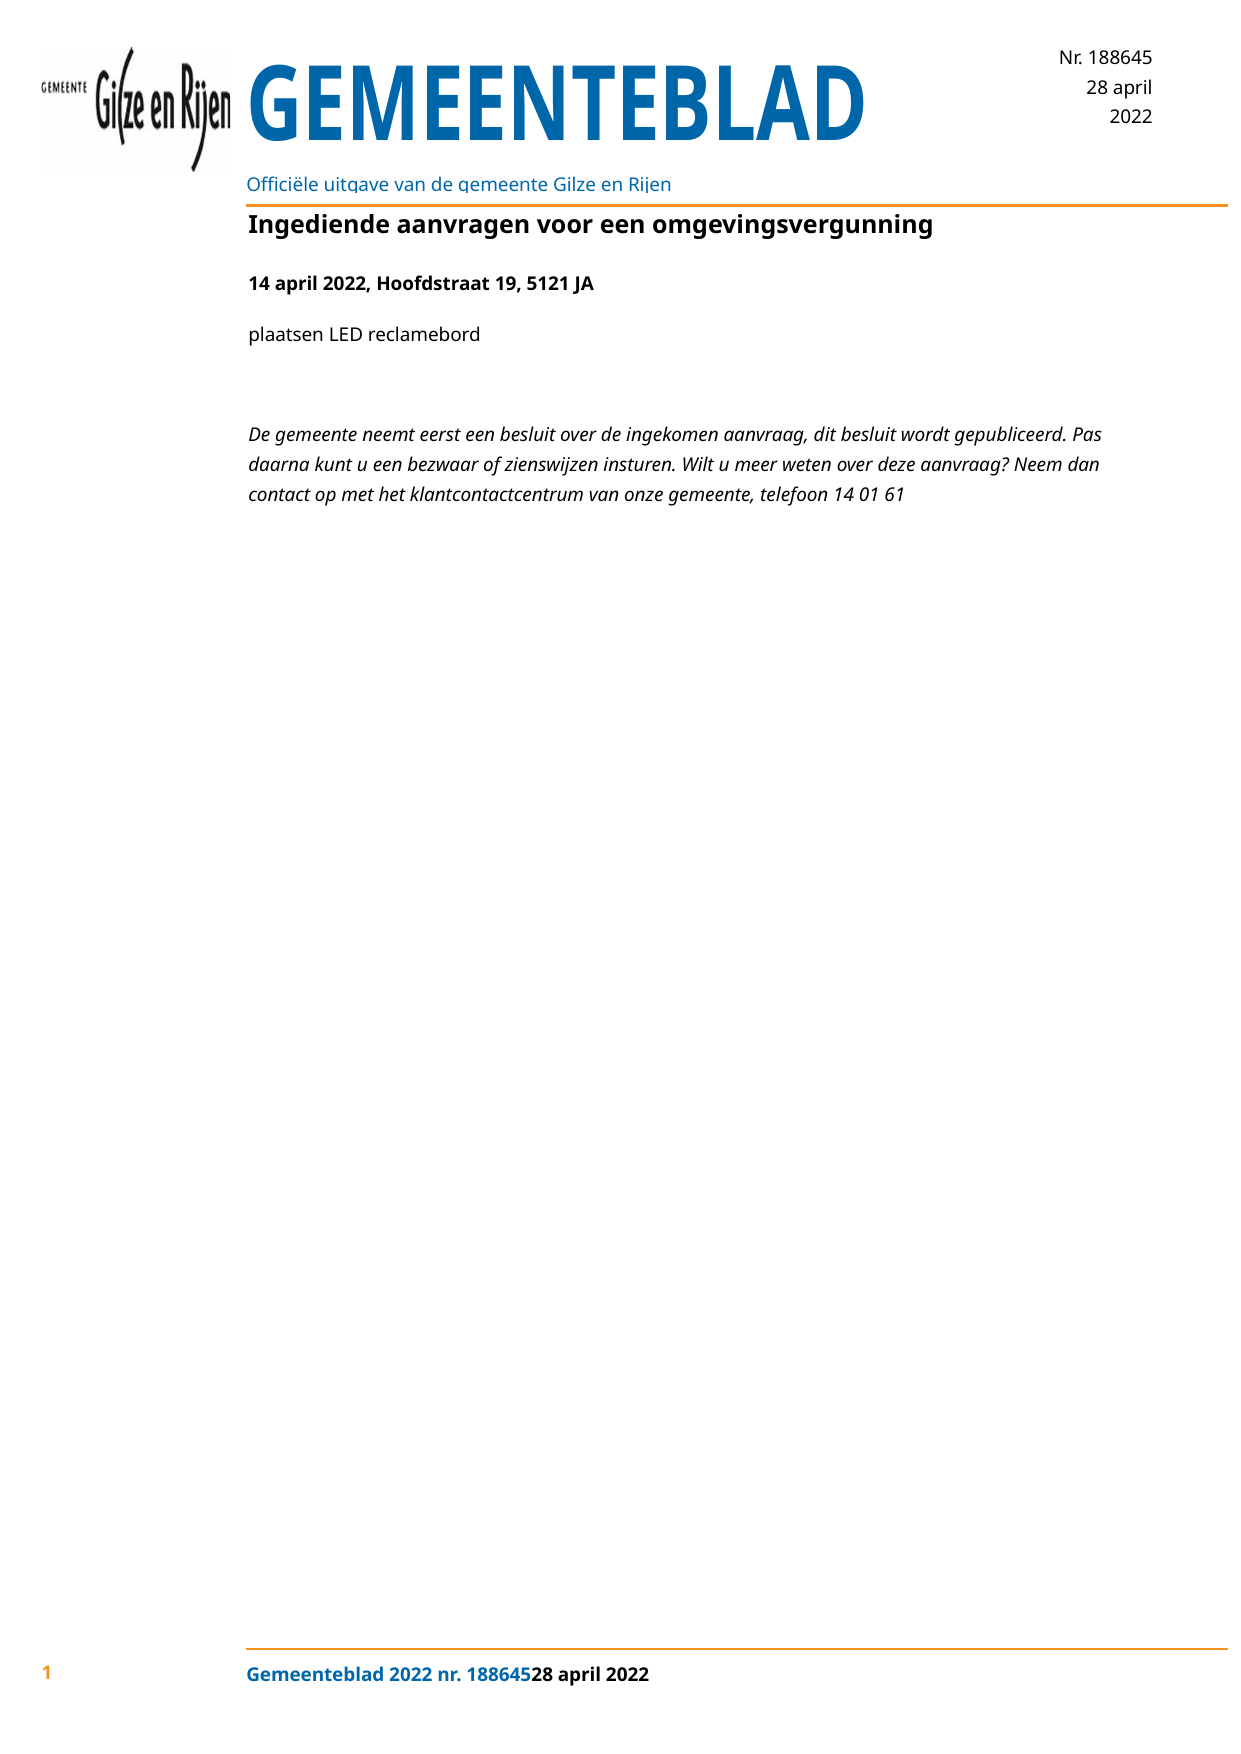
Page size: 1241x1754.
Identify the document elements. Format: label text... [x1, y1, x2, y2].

text Ingediende aanvragen voor een omgevingsvergunning [248, 207, 1152, 241]
picture [41, 47, 231, 172]
text plaatsen LED reclamebord [248, 321, 1152, 346]
text De gemeente neemt eerst een besluit over de ingekomen aanvraag, dit besluit wordt gepubliceerd. Pas daarna kunt u een bezwaar of zienswijzen insturen. Wilt u meer weten over deze aanvraag? Neem dan contact op met het klantcontactcentrum van onze gemeente, telefoon 14 01 61 [248, 422, 1152, 506]
text 14 april 2022, Hoofdstraat 19, 5121 JA [248, 270, 1152, 296]
